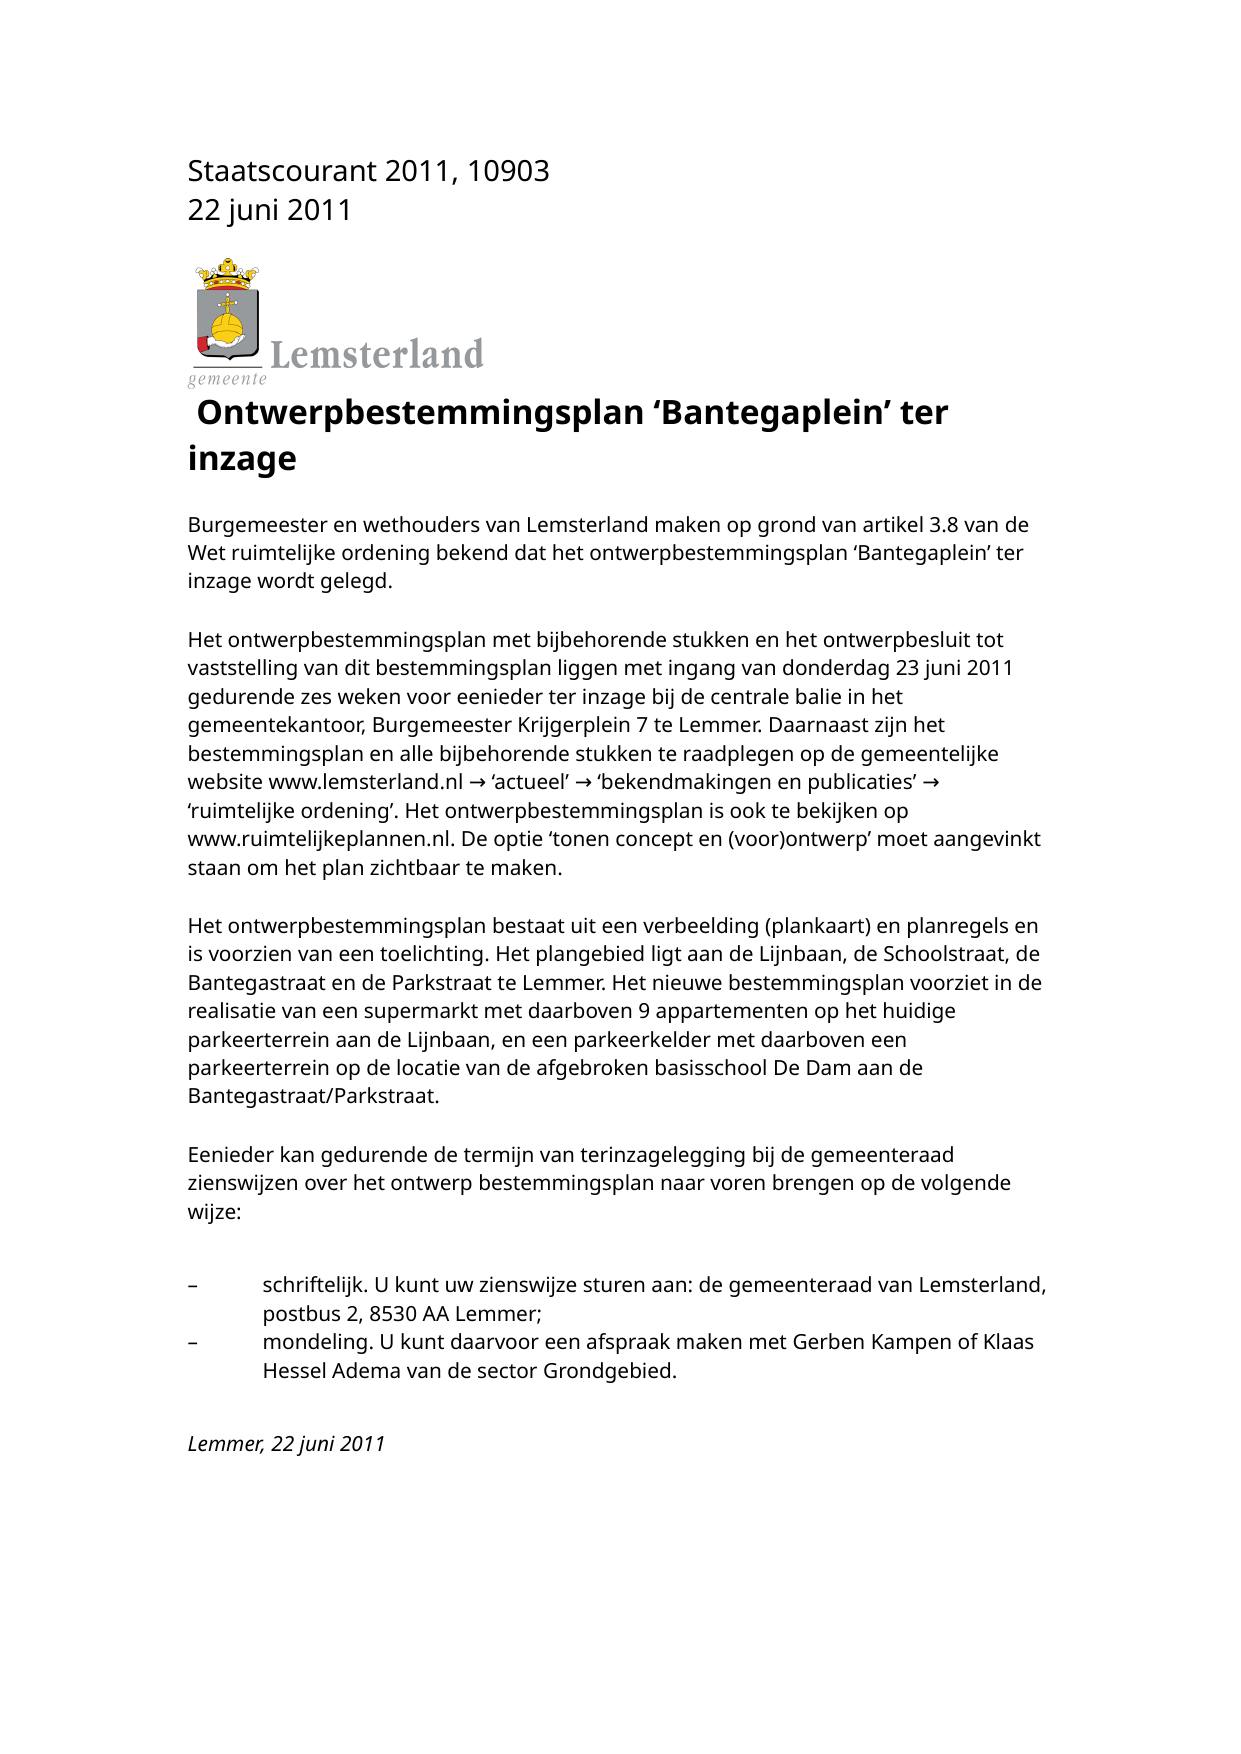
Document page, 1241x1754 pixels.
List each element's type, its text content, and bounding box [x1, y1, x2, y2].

text Eenieder kan gedurende de termijn van terinzagelegging bij de gemeenteraad zienswijzen over het ontwerp bestemmingsplan naar voren brengen op de volgende wijze: [187, 1140, 1053, 1225]
list schriftelijk. U kunt uw zienswijze sturen aan: de gemeenteraad van Lemsterland, postbus 2, 8530 AA Lemmer; [187, 1270, 1053, 1327]
text Staatscourant 2011, 10903 [187, 150, 1053, 190]
list mondeling. U kunt daarvoor een afspraak maken met Gerben Kampen of Klaas Hessel Adema van de sector Grondgebied. [187, 1327, 1053, 1384]
text Het ontwerpbestemmingsplan met bijbehorende stukken en het ontwerpbesluit tot vaststelling van dit bestemmingsplan liggen met ingang van donderdag 23 juni 2011 gedurende zes weken voor eenieder ter inzage bij de centrale balie in het gemeentekantoor, Burgemeester Krijgerplein 7 te Lemmer. Daarnaast zijn het bestemmingsplan en alle bijbehorende stukken te raadplegen op de gemeentelijke website www.lemsterland.nl → ‘actueel’ → ‘bekendmakingen en publicaties’ → ‘ruimtelijke ordening’. Het ontwerpbestemmingsplan is ook te bekijken op www.ruimtelijkeplannen.nl. De optie ‘tonen concept en (voor)ontwerp’ moet aangevinkt staan om het plan zichtbaar te maken. [187, 625, 1053, 881]
text Het ontwerpbestemmingsplan bestaat uit een verbeelding (plankaart) en planregels en is voorzien van een toelichting. Het plangebied ligt aan de Lijnbaan, de Schoolstraat, de Bantegastraat en de Parkstraat te Lemmer. Het nieuwe bestemmingsplan voorziet in de realisatie van een supermarkt met daarboven 9 appartementen op het huidige parkeerterrein aan de Lijnbaan, en een parkeerkelder met daarboven een parkeerterrein op de locatie van de afgebroken basisschool De Dam aan de Bantegastraat/Parkstraat. [187, 911, 1053, 1110]
picture [187, 258, 484, 389]
text Lemmer, 22 juni 2011 [187, 1429, 1053, 1458]
subtitle Ontwerpbestemmingsplan ‘Bantegaplein’ ter inzage [187, 271, 1053, 480]
text Burgemeester en wethouders van Lemsterland maken op grond van artikel 3.8 van de Wet ruimtelijke ordening bekend dat het ontwerpbestemmingsplan ‘Bantegaplein’ ter inzage wordt gelegd. [187, 510, 1053, 595]
text 22 juni 2011 [187, 190, 1053, 229]
